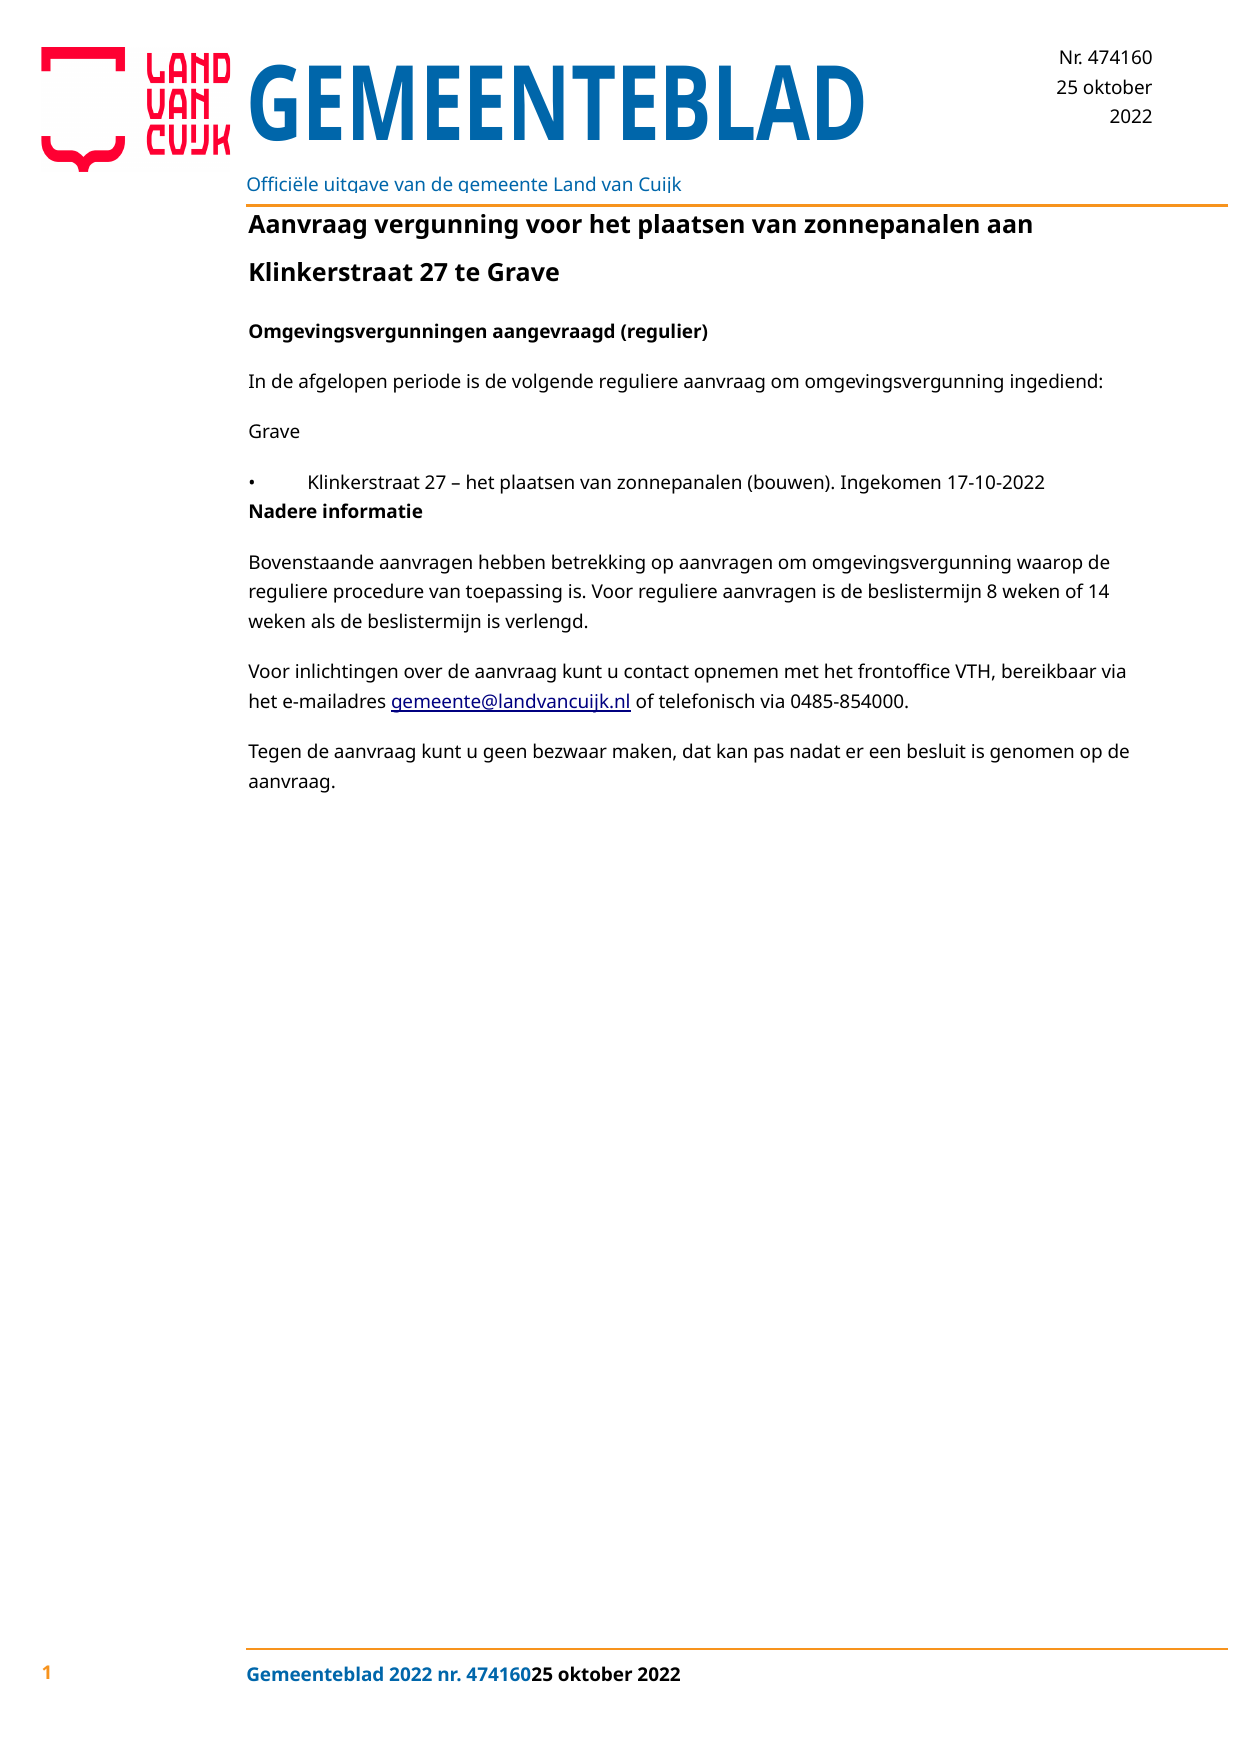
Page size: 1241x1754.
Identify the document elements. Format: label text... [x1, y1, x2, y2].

text Voor inlichtingen over de aanvraag kunt u contact opnemen met het frontoffice VTH, bereikbaar via het e-mailadres gemeente@landvancuijk.nl of telefonisch via 0485-854000. [248, 659, 1152, 714]
text Aanvraag vergunning voor het plaatsen van zonnepanalen aan Klinkerstraat 27 te Grave [248, 207, 1152, 288]
text Nadere informatie [248, 499, 1152, 524]
text Tegen de aanvraag kunt u geen bezwaar maken, dat kan pas nadat er een besluit is genomen op de aanvraag. [248, 739, 1152, 794]
list Klinkerstraat 27 – het plaatsen van zonnepanalen (bouwen). Ingekomen 17-10-2022 [248, 469, 1152, 495]
picture [41, 47, 231, 172]
text Bovenstaande aanvragen hebben betrekking op aanvragen om omgevingsvergunning waarop de reguliere procedure van toepassing is. Voor reguliere aanvragen is de beslistermijn 8 weken of 14 weken als de beslistermijn is verlengd. [248, 549, 1152, 634]
text Omgevingsvergunningen aangevraagd (regulier) [248, 318, 1152, 344]
text Grave [248, 419, 1152, 444]
text In de afgelopen periode is de volgende reguliere aanvraag om omgevingsvergunning ingediend: [248, 368, 1152, 394]
